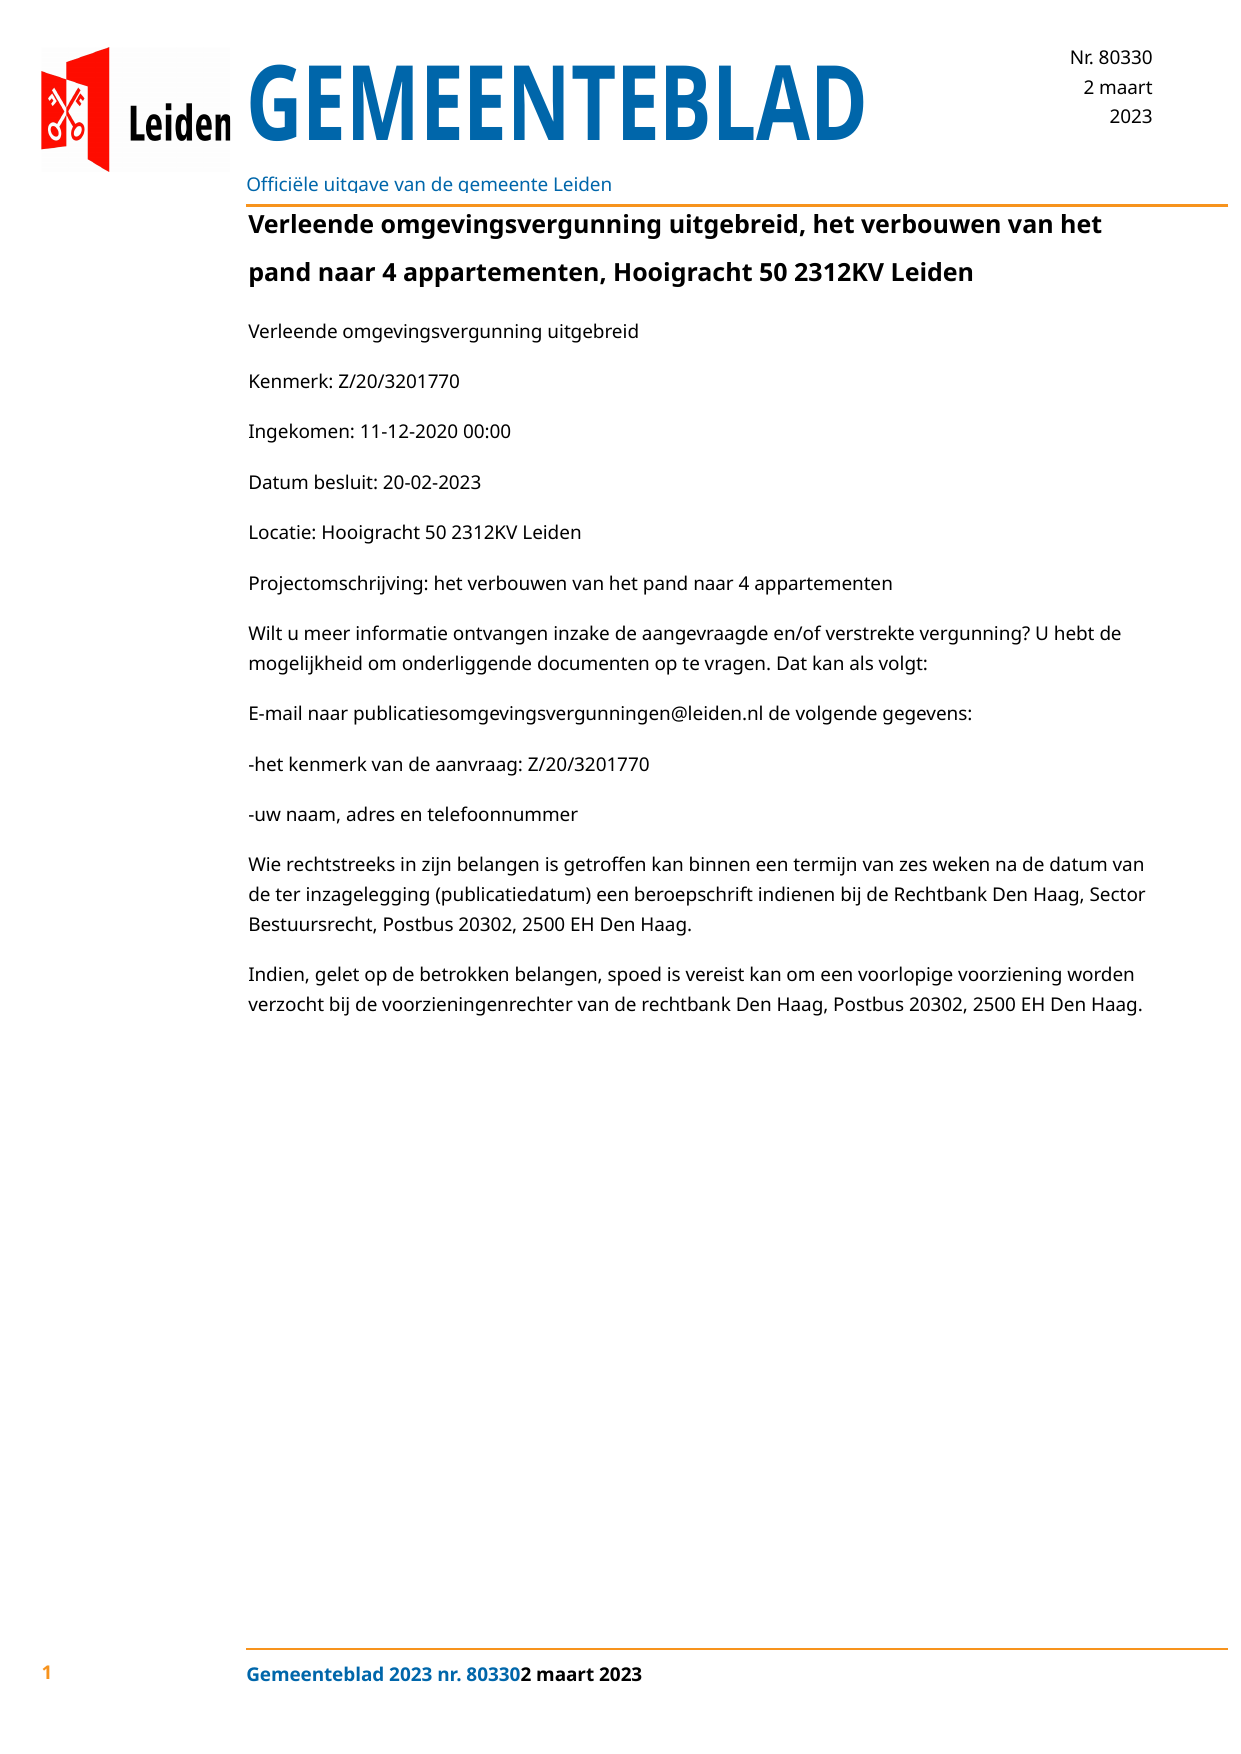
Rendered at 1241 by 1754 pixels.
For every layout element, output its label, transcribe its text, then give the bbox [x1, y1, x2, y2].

text Indien, gelet op de betrokken belangen, spoed is vereist kan om een voorlopige voorziening worden verzocht bij de voorzieningenrechter van de rechtbank Den Haag, Postbus 20302, 2500 EH Den Haag. [248, 961, 1152, 1017]
text Ingekomen: 11-12-2020 00:00 [248, 419, 1152, 444]
text E-mail naar publicatiesomgevingsvergunningen@leiden.nl de volgende gegevens: [248, 700, 1152, 726]
text Verleende omgevingsvergunning uitgebreid [248, 318, 1152, 344]
text Verleende omgevingsvergunning uitgebreid, het verbouwen van het pand naar 4 appartementen, Hooigracht 50 2312KV Leiden [248, 207, 1152, 288]
text -uw naam, adres en telefoonnummer [248, 801, 1152, 827]
text Locatie: Hooigracht 50 2312KV Leiden [248, 519, 1152, 545]
text Wie rechtstreeks in zijn belangen is getroffen kan binnen een termijn van zes weken na de datum van de ter inzagelegging (publicatiedatum) een beroepschrift indienen bij de Rechtbank Den Haag, Sector Bestuursrecht, Postbus 20302, 2500 EH Den Haag. [248, 852, 1152, 937]
picture [41, 47, 231, 172]
text Projectomschrijving: het verbouwen van het pand naar 4 appartementen [248, 570, 1152, 596]
text Wilt u meer informatie ontvangen inzake de aangevraagde en/of verstrekte vergunning? U hebt de mogelijkheid om onderliggende documenten op te vragen. Dat kan als volgt: [248, 620, 1152, 676]
text -het kenmerk van de aanvraag: Z/20/3201770 [248, 751, 1152, 777]
text Kenmerk: Z/20/3201770 [248, 368, 1152, 394]
text Datum besluit: 20-02-2023 [248, 469, 1152, 495]
